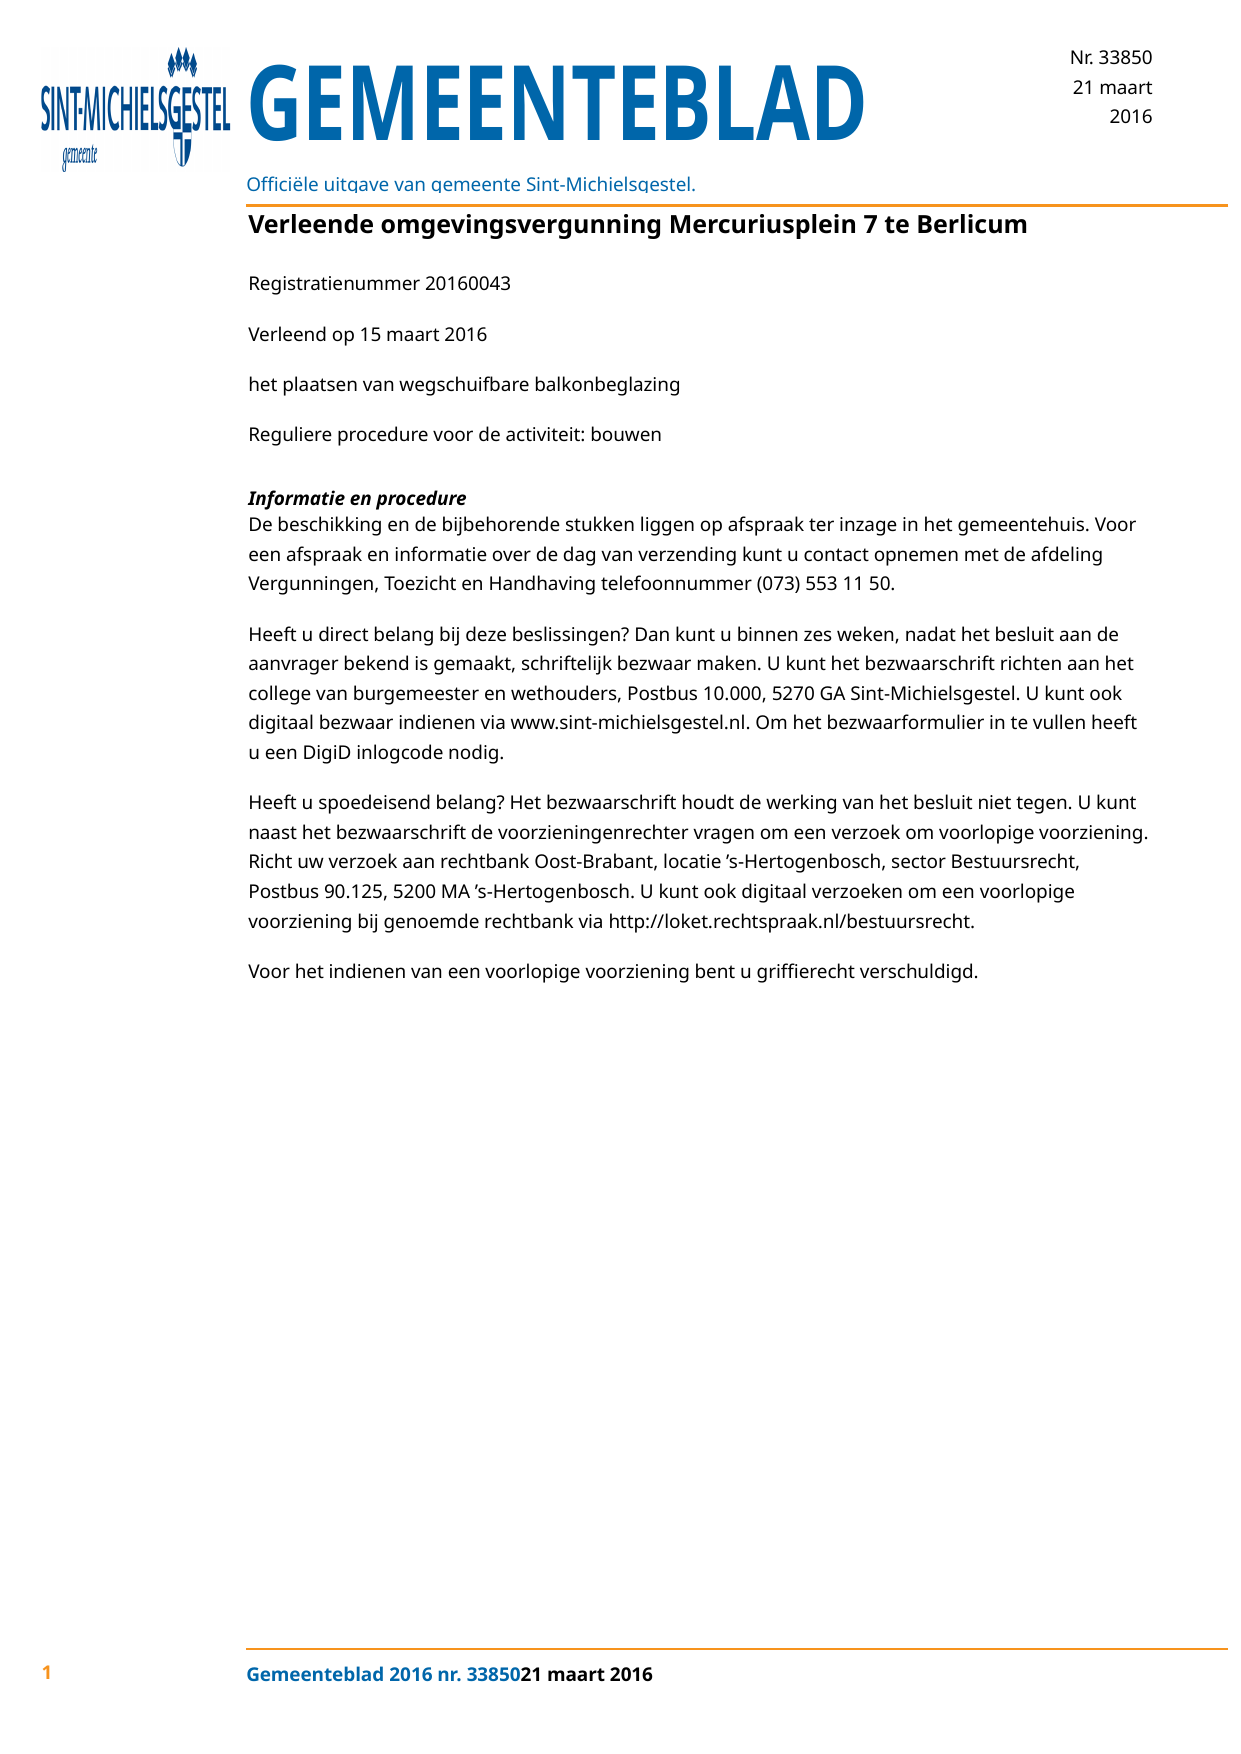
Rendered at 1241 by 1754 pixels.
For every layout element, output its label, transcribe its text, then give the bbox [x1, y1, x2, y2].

text De beschikking en de bijbehorende stukken liggen op afspraak ter inzage in het gemeentehuis. Voor een afspraak en informatie over de dag van verzending kunt u contact opnemen met de afdeling Vergunningen, Toezicht en Handhaving telefoonnummer (073) 553 11 50. [248, 511, 1152, 596]
text het plaatsen van wegschuifbare balkonbeglazing [248, 371, 1152, 397]
text Voor het indienen van een voorlopige voorziening bent u griffierecht verschuldigd. [248, 958, 1152, 984]
text Reguliere procedure voor de activiteit: bouwen [248, 422, 1152, 447]
text Heeft u direct belang bij deze beslissingen? Dan kunt u binnen zes weken, nadat het besluit aan de aanvrager bekend is gemaakt, schriftelijk bezwaar maken. U kunt het bezwaarschrift richten aan het college van burgemeester en wethouders, Postbus 10.000, 5270 GA Sint-Michielsgestel. U kunt ook digitaal bezwaar indienen via www.sint-michielsgestel.nl. Om het bezwaarformulier in te vullen heeft u een DigiD inlogcode nodig. [248, 621, 1152, 765]
text Verleende omgevingsvergunning Mercuriusplein 7 te Berlicum [248, 207, 1152, 241]
picture [41, 47, 231, 172]
text Verleend op 15 maart 2016 [248, 321, 1152, 346]
text Registratienummer 20160043 [248, 270, 1152, 296]
text Heeft u spoedeisend belang? Het bezwaarschrift houdt de werking van het besluit niet tegen. U kunt naast het bezwaarschrift de voorzieningenrechter vragen om een verzoek om voorlopige voorziening. Richt uw verzoek aan rechtbank Oost-Brabant, locatie ’s-Hertogenbosch, sector Bestuursrecht, Postbus 90.125, 5200 MA ’s-Hertogenbosch. U kunt ook digitaal verzoeken om een voorlopige voorziening bij genoemde rechtbank via http://loket.rechtspraak.nl/bestuursrecht. [248, 789, 1152, 934]
text Informatie en procedure [248, 486, 1152, 511]
